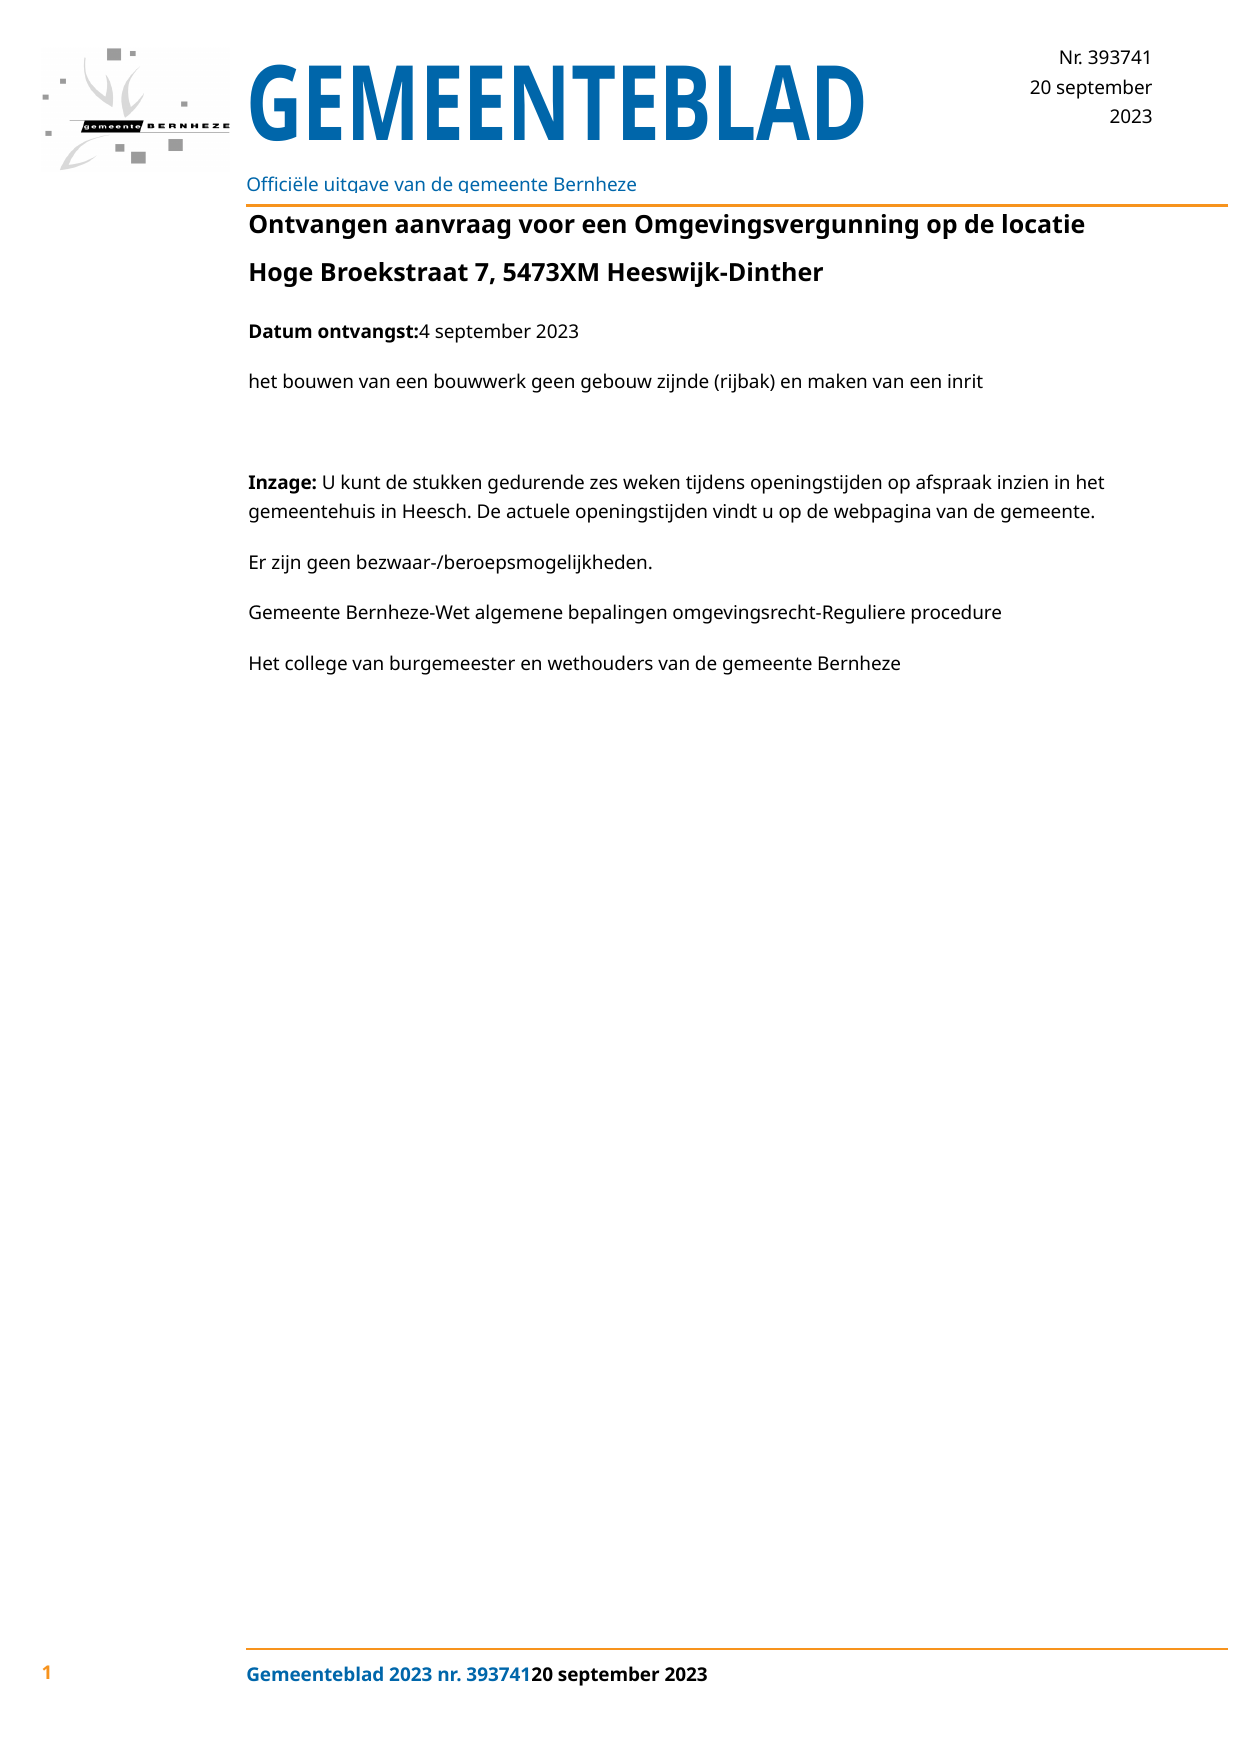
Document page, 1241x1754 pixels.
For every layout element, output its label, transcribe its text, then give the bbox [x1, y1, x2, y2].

text Datum ontvangst:4 september 2023 [248, 318, 1152, 344]
text Ontvangen aanvraag voor een Omgevingsvergunning op de locatie Hoge Broekstraat 7, 5473XM Heeswijk-Dinther [248, 207, 1152, 288]
text het bouwen van een bouwwerk geen gebouw zijnde (rijbak) en maken van een inrit [248, 368, 1152, 394]
text Het college van burgemeester en wethouders van de gemeente Bernheze [248, 650, 1152, 676]
text Gemeente Bernheze-Wet algemene bepalingen omgevingsrecht-Reguliere procedure [248, 599, 1152, 625]
text Er zijn geen bezwaar-/beroepsmogelijkheden. [248, 549, 1152, 575]
picture [41, 47, 231, 172]
text Inzage: U kunt de stukken gedurende zes weken tijdens openingstijden op afspraak inzien in het gemeentehuis in Heesch. De actuele openingstijden vindt u op de webpagina van de gemeente. [248, 469, 1152, 524]
